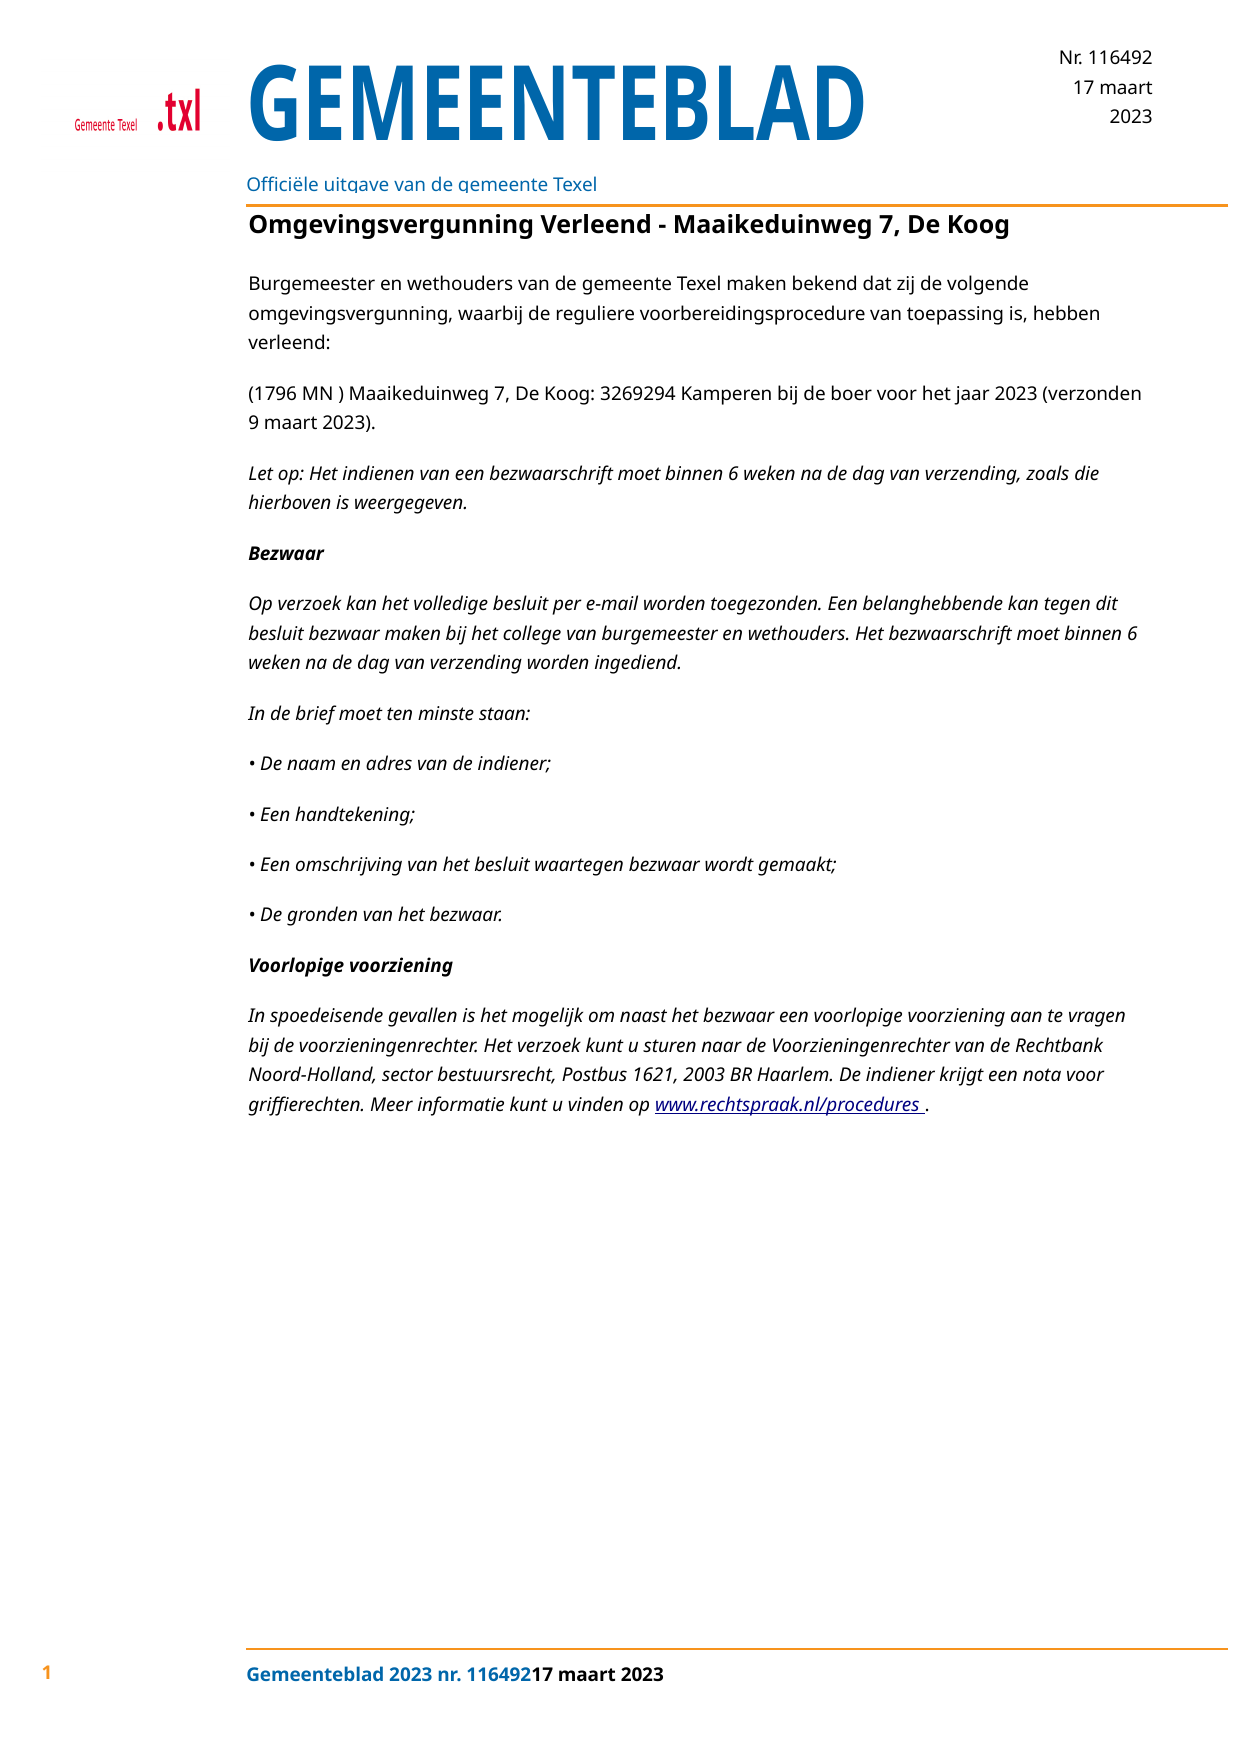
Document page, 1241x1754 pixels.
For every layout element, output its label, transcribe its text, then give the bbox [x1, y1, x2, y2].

text Burgemeester en wethouders van de gemeente Texel maken bekend dat zij de volgende omgevingsvergunning, waarbij de reguliere voorbereidingsprocedure van toepassing is, hebben verleend: [248, 270, 1152, 355]
text In de brief moet ten minste staan: [248, 700, 1152, 726]
text In spoedeisende gevallen is het mogelijk om naast het bezwaar een voorlopige voorziening aan te vragen bij de voorzieningenrechter. Het verzoek kunt u sturen naar de Voorzieningenrechter van de Rechtbank Noord-Holland, sector bestuursrecht, Postbus 1621, 2003 BR Haarlem. De indiener krijgt een nota voor griffierechten. Meer informatie kunt u vinden op www.rechtspraak.nl/procedures . [248, 1002, 1152, 1117]
text Bezwaar [248, 540, 1152, 566]
text • Een omschrijving van het besluit waartegen bezwaar wordt gemaakt; [248, 851, 1152, 877]
text Op verzoek kan het volledige besluit per e-mail worden toegezonden. Een belanghebbende kan tegen dit besluit bezwaar maken bij het college van burgemeester en wethouders. Het bezwaarschrift moet binnen 6 weken na de dag van verzending worden ingediend. [248, 590, 1152, 675]
text • Een handtekening; [248, 801, 1152, 826]
picture [41, 47, 231, 172]
text (1796 MN ) Maaikeduinweg 7, De Koog: 3269294 Kamperen bij de boer voor het jaar 2023 (verzonden 9 maart 2023). [248, 380, 1152, 435]
text • De gronden van het bezwaar. [248, 902, 1152, 927]
text • De naam en adres van de indiener; [248, 750, 1152, 776]
text Let op: Het indienen van een bezwaarschrift moet binnen 6 weken na de dag van verzending, zoals die hierboven is weergegeven. [248, 460, 1152, 515]
text Omgevingsvergunning Verleend - Maaikeduinweg 7, De Koog [248, 207, 1152, 241]
text Voorlopige voorziening [248, 952, 1152, 978]
